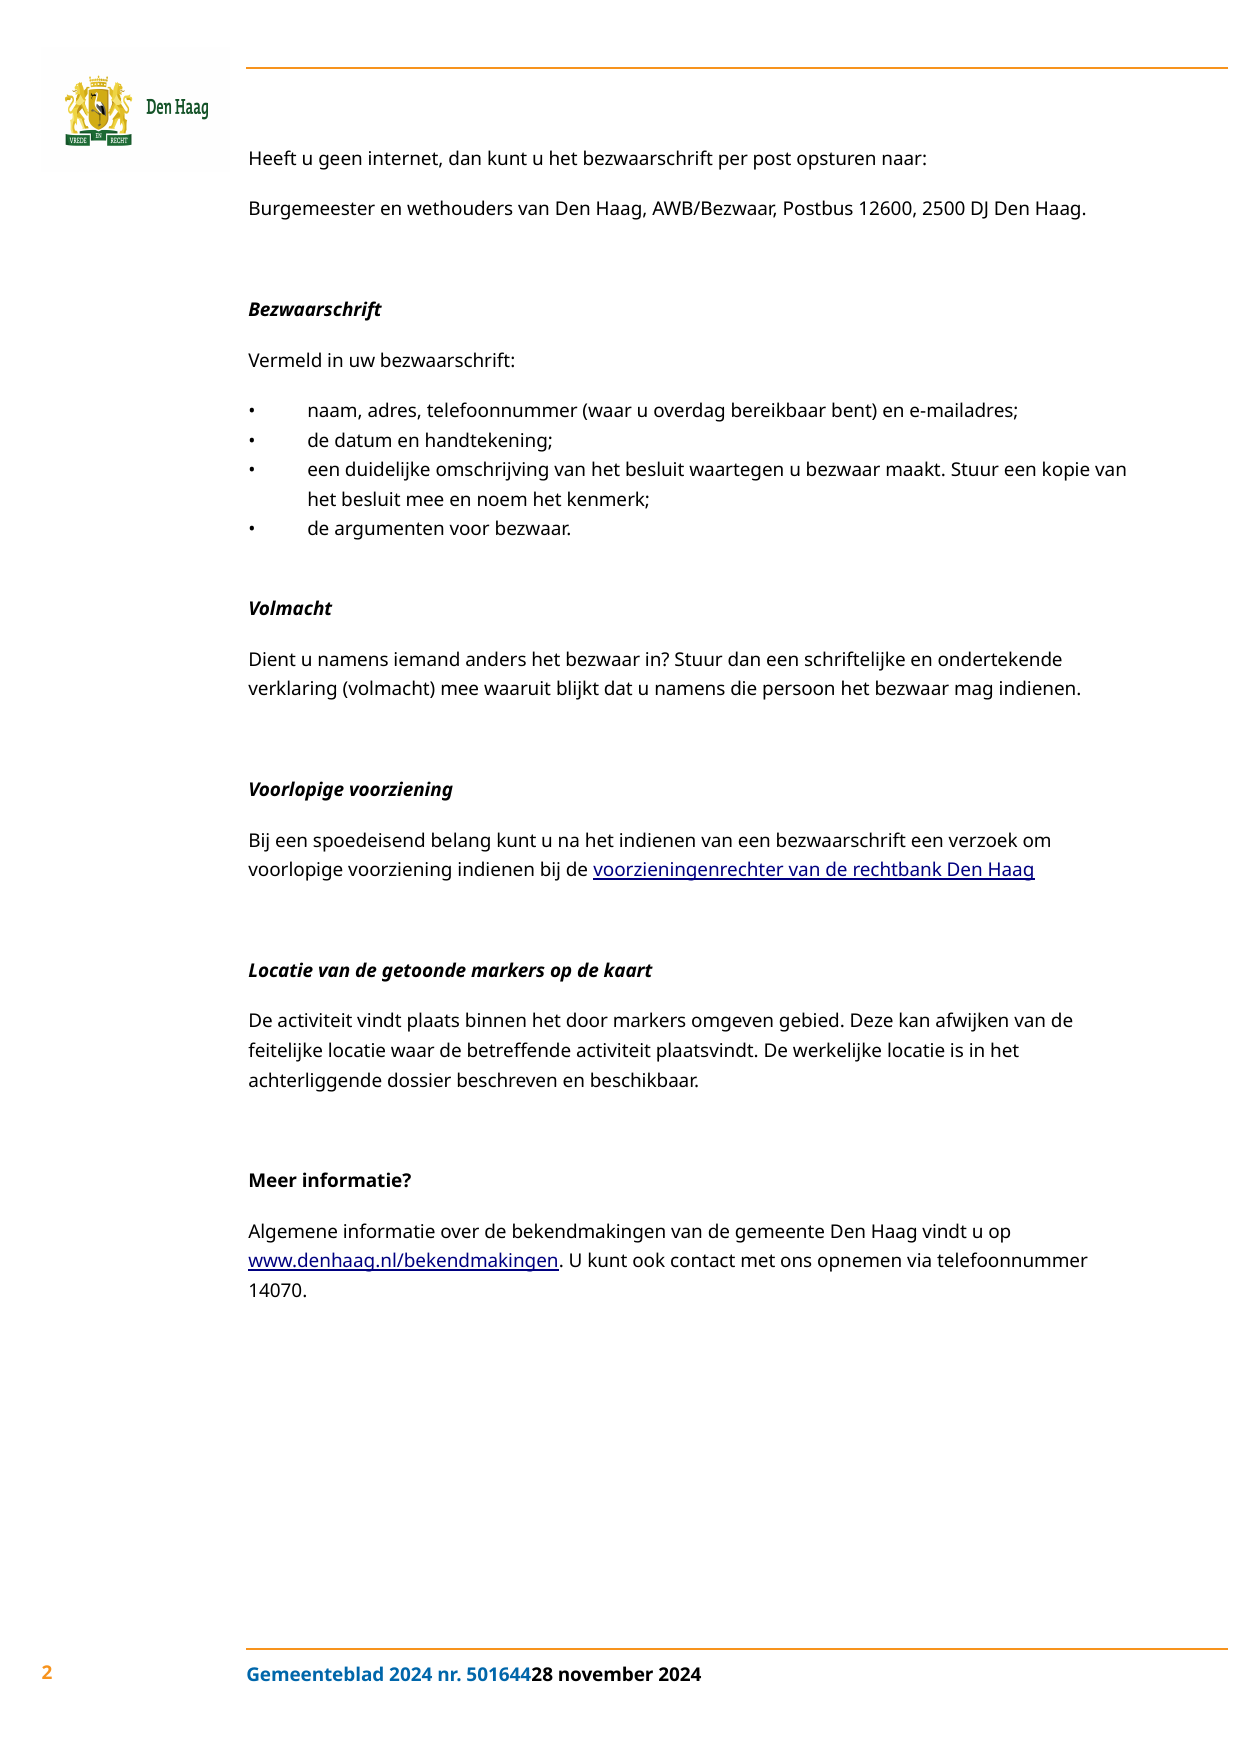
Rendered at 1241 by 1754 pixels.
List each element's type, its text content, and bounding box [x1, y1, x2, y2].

text Heeft u geen internet, dan kunt u het bezwaarschrift per post opsturen naar: [248, 145, 1152, 171]
text Locatie van de getoonde markers op de kaart [248, 957, 1152, 983]
text Meer informatie? [248, 1168, 1152, 1193]
text Dient u namens iemand anders het bezwaar in? Stuur dan een schriftelijke en ondertekende verklaring (volmacht) mee waaruit blijkt dat u namens die persoon het bezwaar mag indienen. [248, 646, 1152, 701]
list de argumenten voor bezwaar. [248, 516, 1152, 541]
picture [41, 47, 231, 172]
text Bij een spoedeisend belang kunt u na het indienen van een bezwaarschrift een verzoek om voorlopige voorziening indienen bij de voorzieningenrechter van de rechtbank Den Haag [248, 827, 1152, 882]
text De activiteit vindt plaats binnen het door markers omgeven gebied. Deze kan afwijken van de feitelijke locatie waar de betreffende activiteit plaatsvindt. De werkelijke locatie is in het achterliggende dossier beschreven en beschikbaar. [248, 1008, 1152, 1093]
text Algemene informatie over de bekendmakingen van de gemeente Den Haag vindt u op www.denhaag.nl/bekendmakingen. U kunt ook contact met ons opnemen via telefoonnummer 14070. [248, 1218, 1152, 1303]
text Voorlopige voorziening [248, 776, 1152, 802]
text Vermeld in uw bezwaarschrift: [248, 347, 1152, 373]
text Burgemeester en wethouders van Den Haag, AWB/Bezwaar, Postbus 12600, 2500 DJ Den Haag. [248, 196, 1152, 221]
list naam, adres, telefoonnummer (waar u overdag bereikbaar bent) en e-mailadres; [248, 397, 1152, 423]
list een duidelijke omschrijving van het besluit waartegen u bezwaar maakt. Stuur een kopie van het besluit mee en noem het kenmerk; [248, 456, 1152, 512]
list de datum en handtekening; [248, 427, 1152, 453]
text Volmacht [248, 596, 1152, 621]
text Bezwaarschrift [248, 296, 1152, 322]
